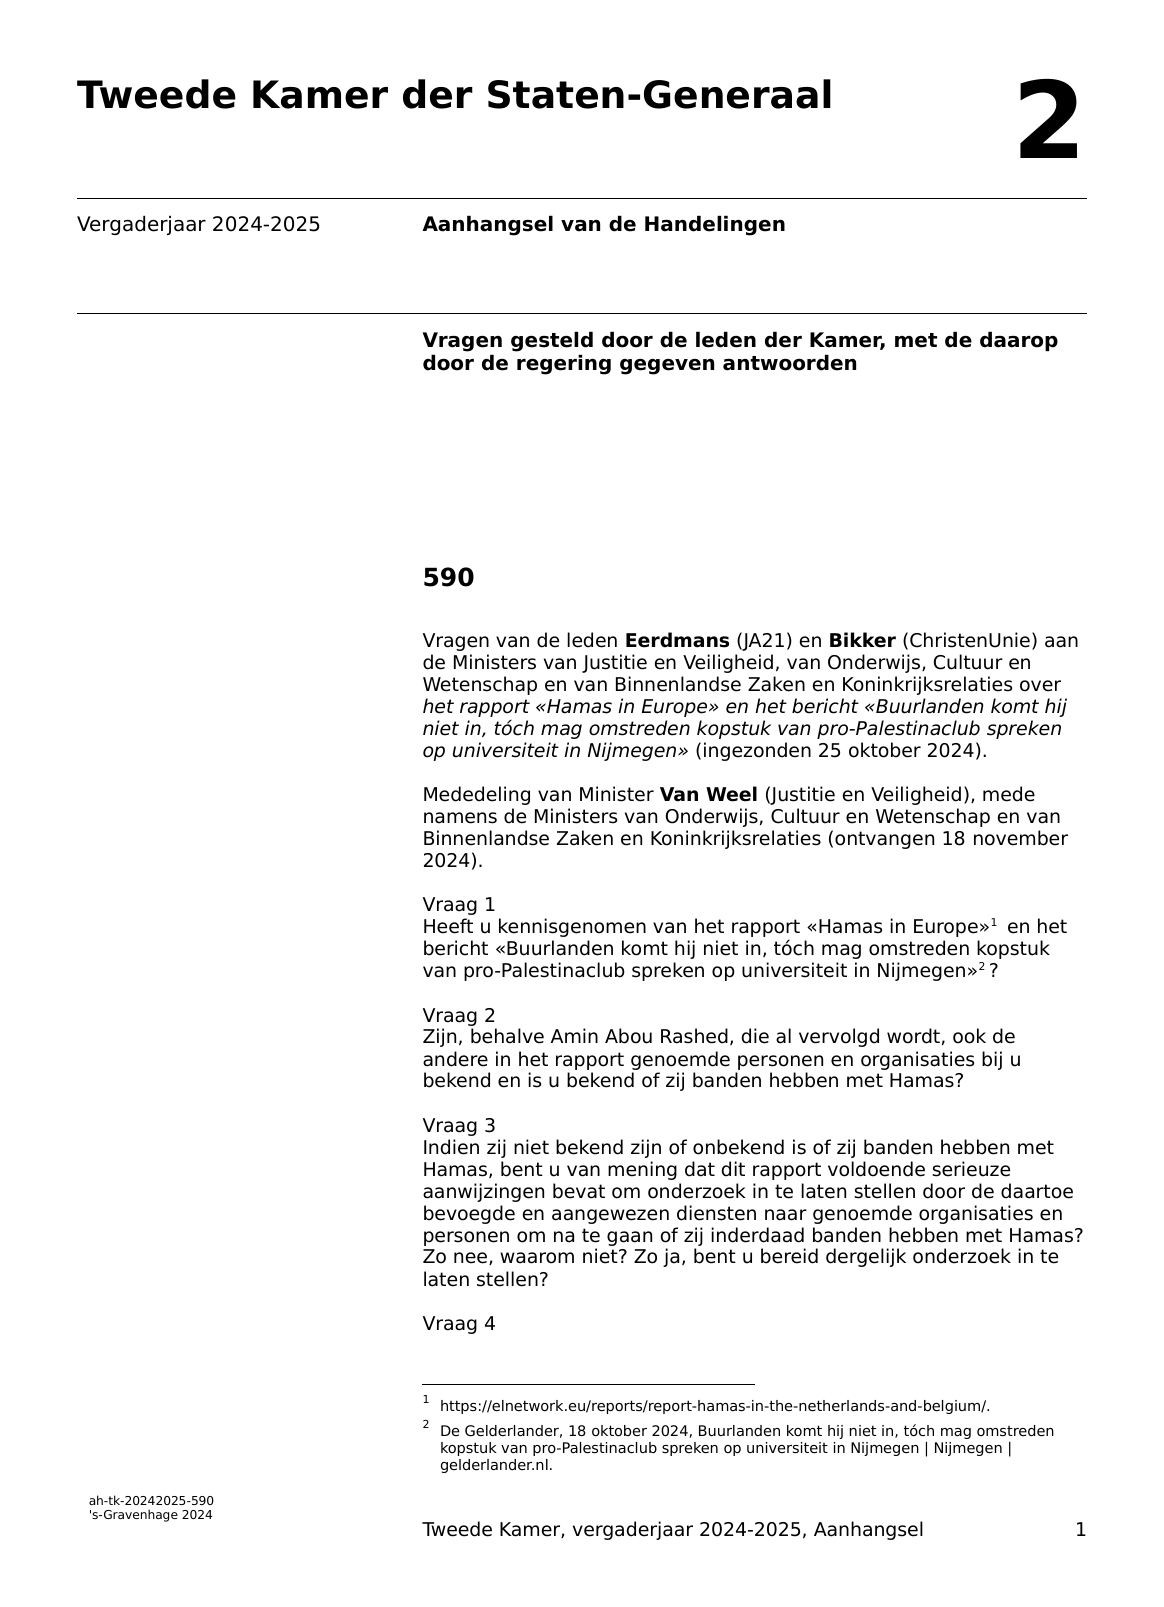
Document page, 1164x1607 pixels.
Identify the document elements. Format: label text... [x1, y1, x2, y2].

table_cell Vergaderjaar 2024-2025 [77, 199, 422, 313]
text Zijn, behalve Amin Abou Rashed, die al vervolgd wordt, ook de andere in het rapport genoemde personen en organisaties bij u bekend en is u bekend of zij banden hebben met Hamas? [422, 1026, 1087, 1092]
text ah-tk-20242025-590 [88, 1494, 323, 1508]
text Heeft u kennisgenomen van het rapport «Hamas in Europe» en het bericht «Buurlanden komt hij niet in, tóch mag omstreden kopstuk van pro-Palestinaclub spreken op universiteit in Nijmegen»? [422, 916, 1087, 982]
text Vraag 2 [422, 1004, 1087, 1026]
text https://elnetwork.eu/reports/report-hamas-in-the-netherlands-and-belgium/. [422, 1393, 1087, 1416]
text 590 [422, 563, 1087, 592]
table_cell Vragen gesteld door de leden der Kamer, met de daarop door de regering gegeven antwoorden [422, 314, 1087, 375]
table_header 2 [886, 59, 1087, 198]
text Vraag 4 [422, 1313, 1087, 1334]
text Indien zij niet bekend zijn of onbekend is of zij banden hebben met Hamas, bent u van mening dat dit rapport voldoende serieuze aanwijzingen bevat om onderzoek in te laten stellen door de daartoe bevoegde en aangewezen diensten naar genoemde organisaties en personen om na te gaan of zij inderdaad banden hebben met Hamas? Zo nee, waarom niet? Zo ja, bent u bereid dergelijk onderzoek in te laten stellen? [422, 1137, 1087, 1290]
text Vraag 1 [422, 894, 1087, 916]
table_cell [77, 314, 422, 375]
text 's-Gravenhage 2024 [88, 1508, 323, 1522]
text De Gelderlander, 18 oktober 2024, Buurlanden komt hij niet in, tóch mag omstreden kopstuk van pro-Palestinaclub spreken op universiteit in Nijmegen | Nijmegen | gelderlander.nl. [422, 1418, 1087, 1474]
text Mededeling van Minister Van Weel (Justitie en Veiligheid), mede namens de Ministers van Onderwijs, Cultuur en Wetenschap en van Binnenlandse Zaken en Koninkrijksrelaties (ontvangen 18 november 2024). [422, 784, 1087, 872]
table_header Tweede Kamer der Staten-Generaal [77, 59, 886, 198]
text Vraag 3 [422, 1114, 1087, 1137]
text Vragen van de leden Eerdmans (JA21) en Bikker (ChristenUnie) aan de Ministers van Justitie en Veiligheid, van Onderwijs, Cultuur en Wetenschap en van Binnenlandse Zaken en Koninkrijksrelaties over het rapport «Hamas in Europe» en het bericht «Buurlanden komt hij niet in, tóch mag omstreden kopstuk van pro-Palestinaclub spreken op universiteit in Nijmegen» (ingezonden 25 oktober 2024). [422, 630, 1087, 762]
table_cell Aanhangsel van de Handelingen [422, 199, 1087, 313]
